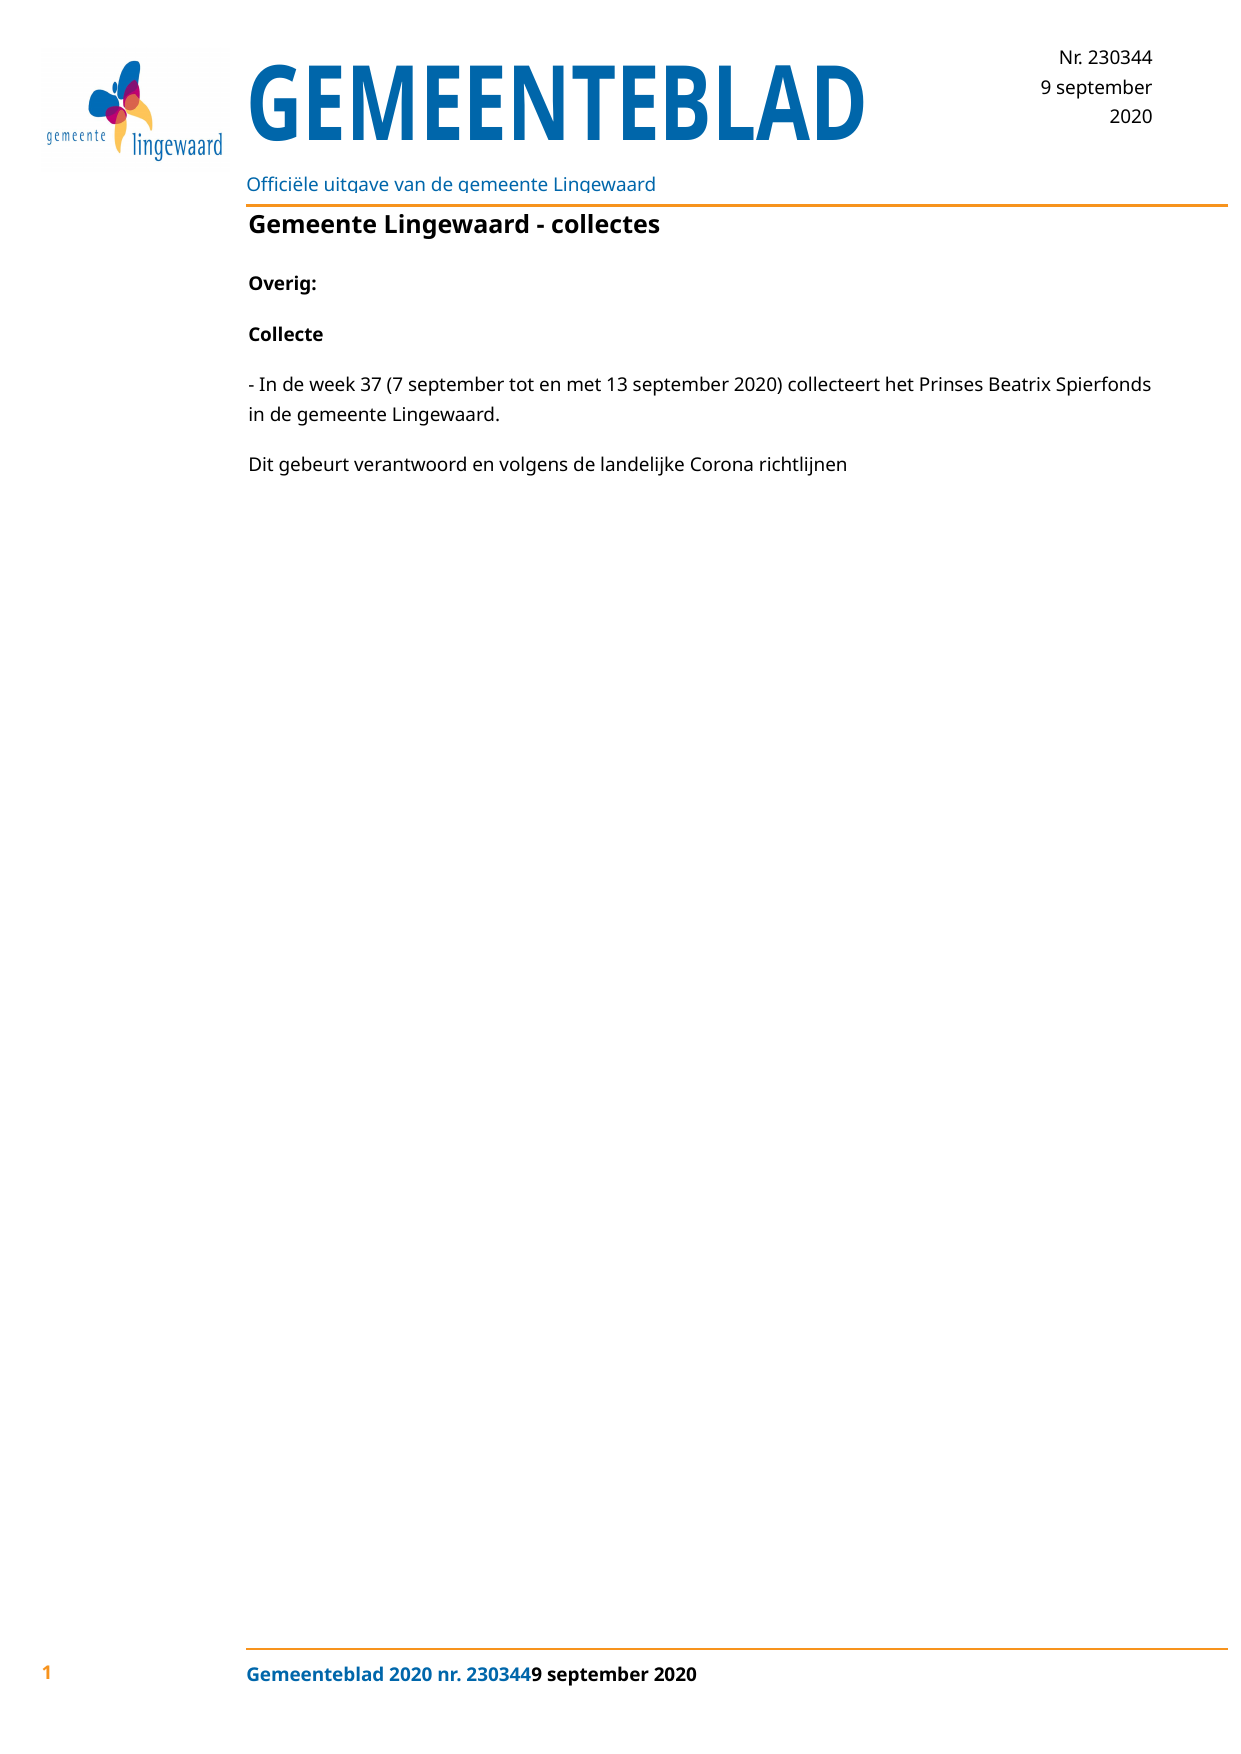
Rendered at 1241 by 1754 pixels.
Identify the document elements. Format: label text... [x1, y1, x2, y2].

text Overig: [248, 270, 1152, 296]
text Dit gebeurt verantwoord en volgens de landelijke Corona richtlijnen [248, 451, 1152, 477]
text - In de week 37 (7 september tot en met 13 september 2020) collecteert het Prinses Beatrix Spierfonds in de gemeente Lingewaard. [248, 371, 1152, 426]
text Gemeente Lingewaard - collectes [248, 207, 1152, 241]
picture [41, 47, 231, 172]
text Collecte [248, 321, 1152, 346]
